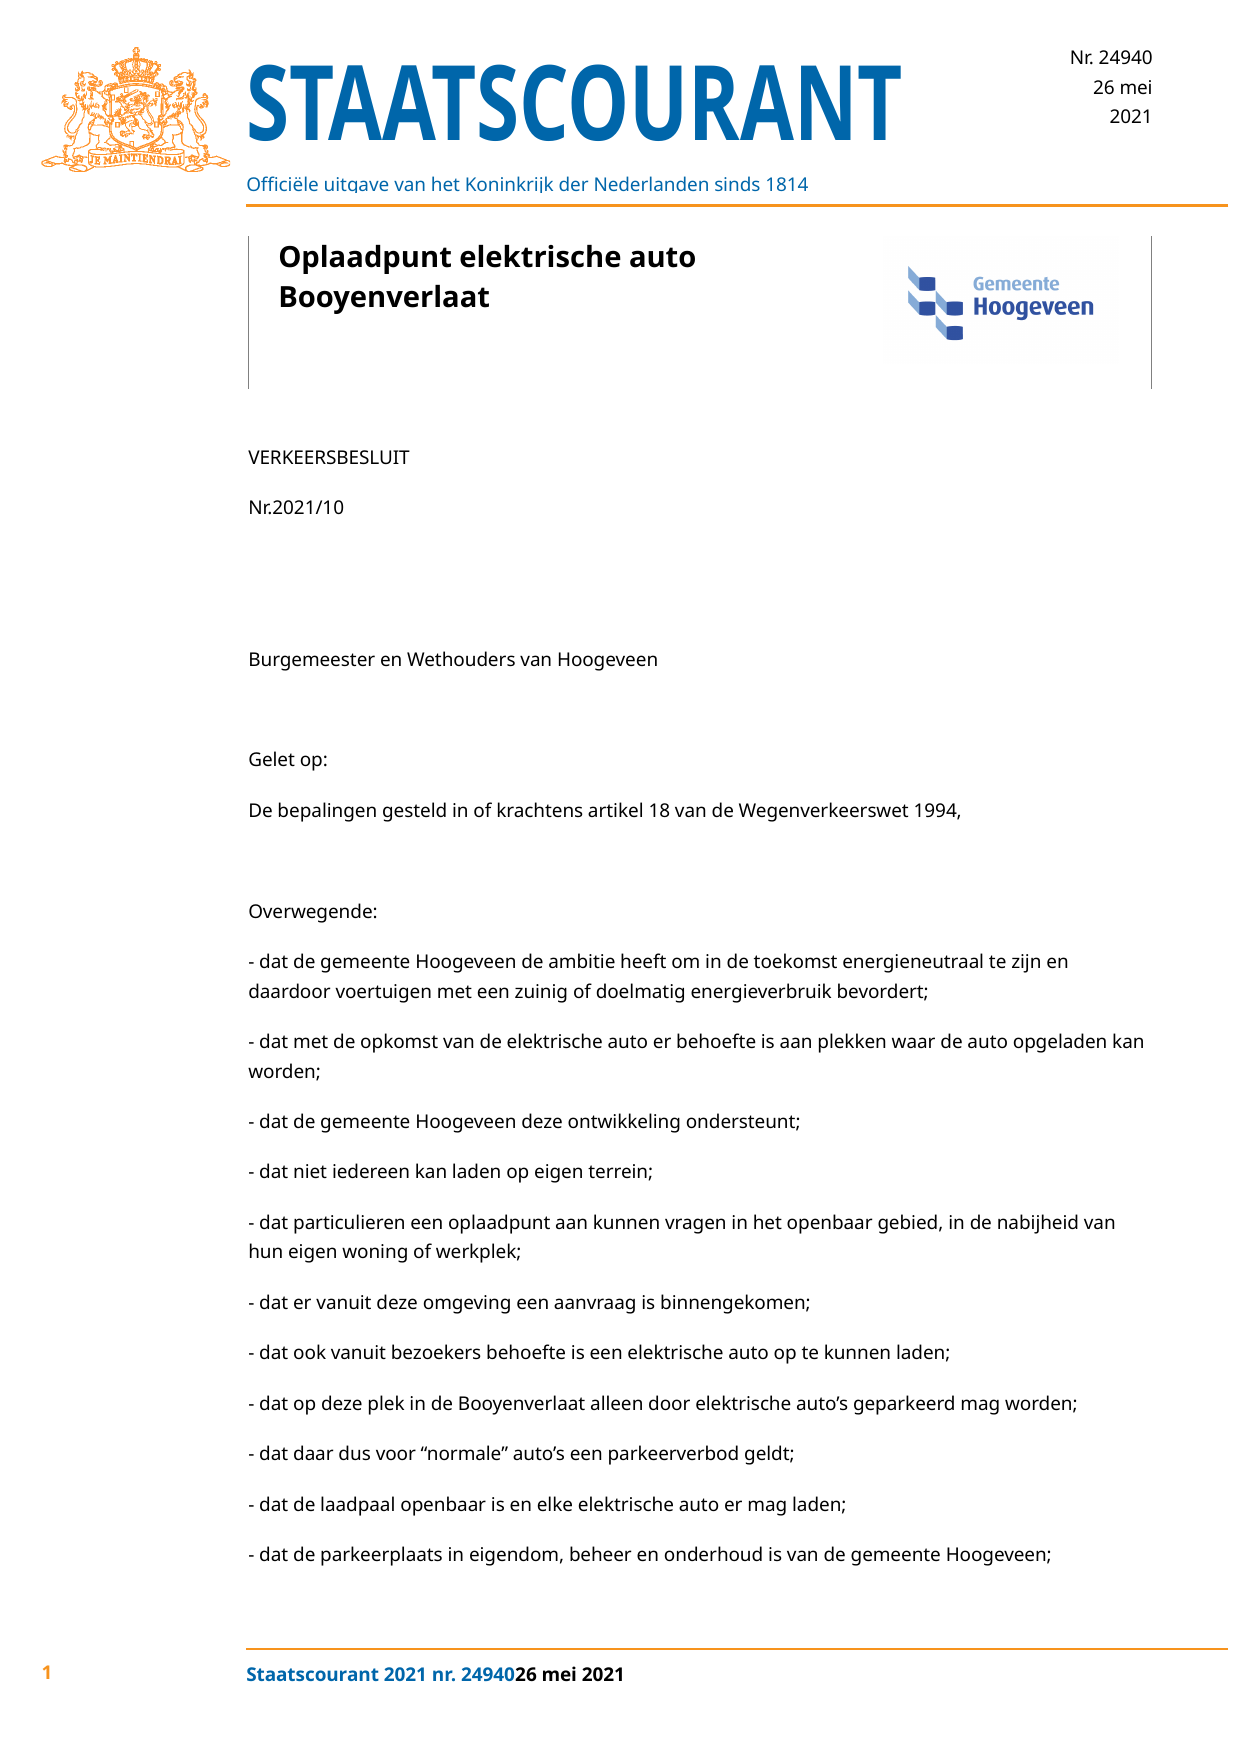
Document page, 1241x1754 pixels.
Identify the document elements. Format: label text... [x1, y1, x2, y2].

text VERKEERSBESLUIT [248, 444, 1152, 470]
text - dat de laadpaal openbaar is en elke elektrische auto er mag laden; [248, 1491, 1152, 1517]
text - dat de gemeente Hoogeveen de ambitie heeft om in de toekomst energieneutraal te zijn en daardoor voertuigen met een zuinig of doelmatig energieverbruik bevordert; [248, 948, 1152, 1004]
text - dat ook vanuit bezoekers behoefte is een elektrische auto op te kunnen laden; [248, 1339, 1152, 1365]
text Gelet op: [248, 747, 1152, 772]
text - dat de parkeerplaats in eigendom, beheer en onderhoud is van de gemeente Hoogeveen; [248, 1541, 1152, 1567]
picture [882, 236, 1119, 364]
text - dat met de opkomst van de elektrische auto er behoefte is aan plekken waar de auto opgeladen kan worden; [248, 1028, 1152, 1084]
table_header [850, 236, 1151, 389]
text - dat niet iedereen kan laden op eigen terrein; [248, 1159, 1152, 1184]
text Nr.2021/10 [248, 494, 1152, 520]
text Burgemeester en Wethouders van Hoogeveen [248, 646, 1152, 672]
table_header Oplaadpunt elektrische auto Booyenverlaat [249, 236, 850, 389]
text - dat er vanuit deze omgeving een aanvraag is binnengekomen; [248, 1289, 1152, 1315]
text - dat daar dus voor “normale” auto’s een parkeerverbod geldt; [248, 1440, 1152, 1466]
text - dat op deze plek in de Booyenverlaat alleen door elektrische auto’s geparkeerd mag worden; [248, 1390, 1152, 1416]
picture [41, 47, 231, 172]
text De bepalingen gesteld in of krachtens artikel 18 van de Wegenverkeerswet 1994, [248, 797, 1152, 823]
text - dat de gemeente Hoogeveen deze ontwikkeling ondersteunt; [248, 1108, 1152, 1134]
text - dat particulieren een oplaadpunt aan kunnen vragen in het openbaar gebied, in de nabijheid van hun eigen woning of werkplek; [248, 1209, 1152, 1264]
text Overwegende: [248, 898, 1152, 924]
